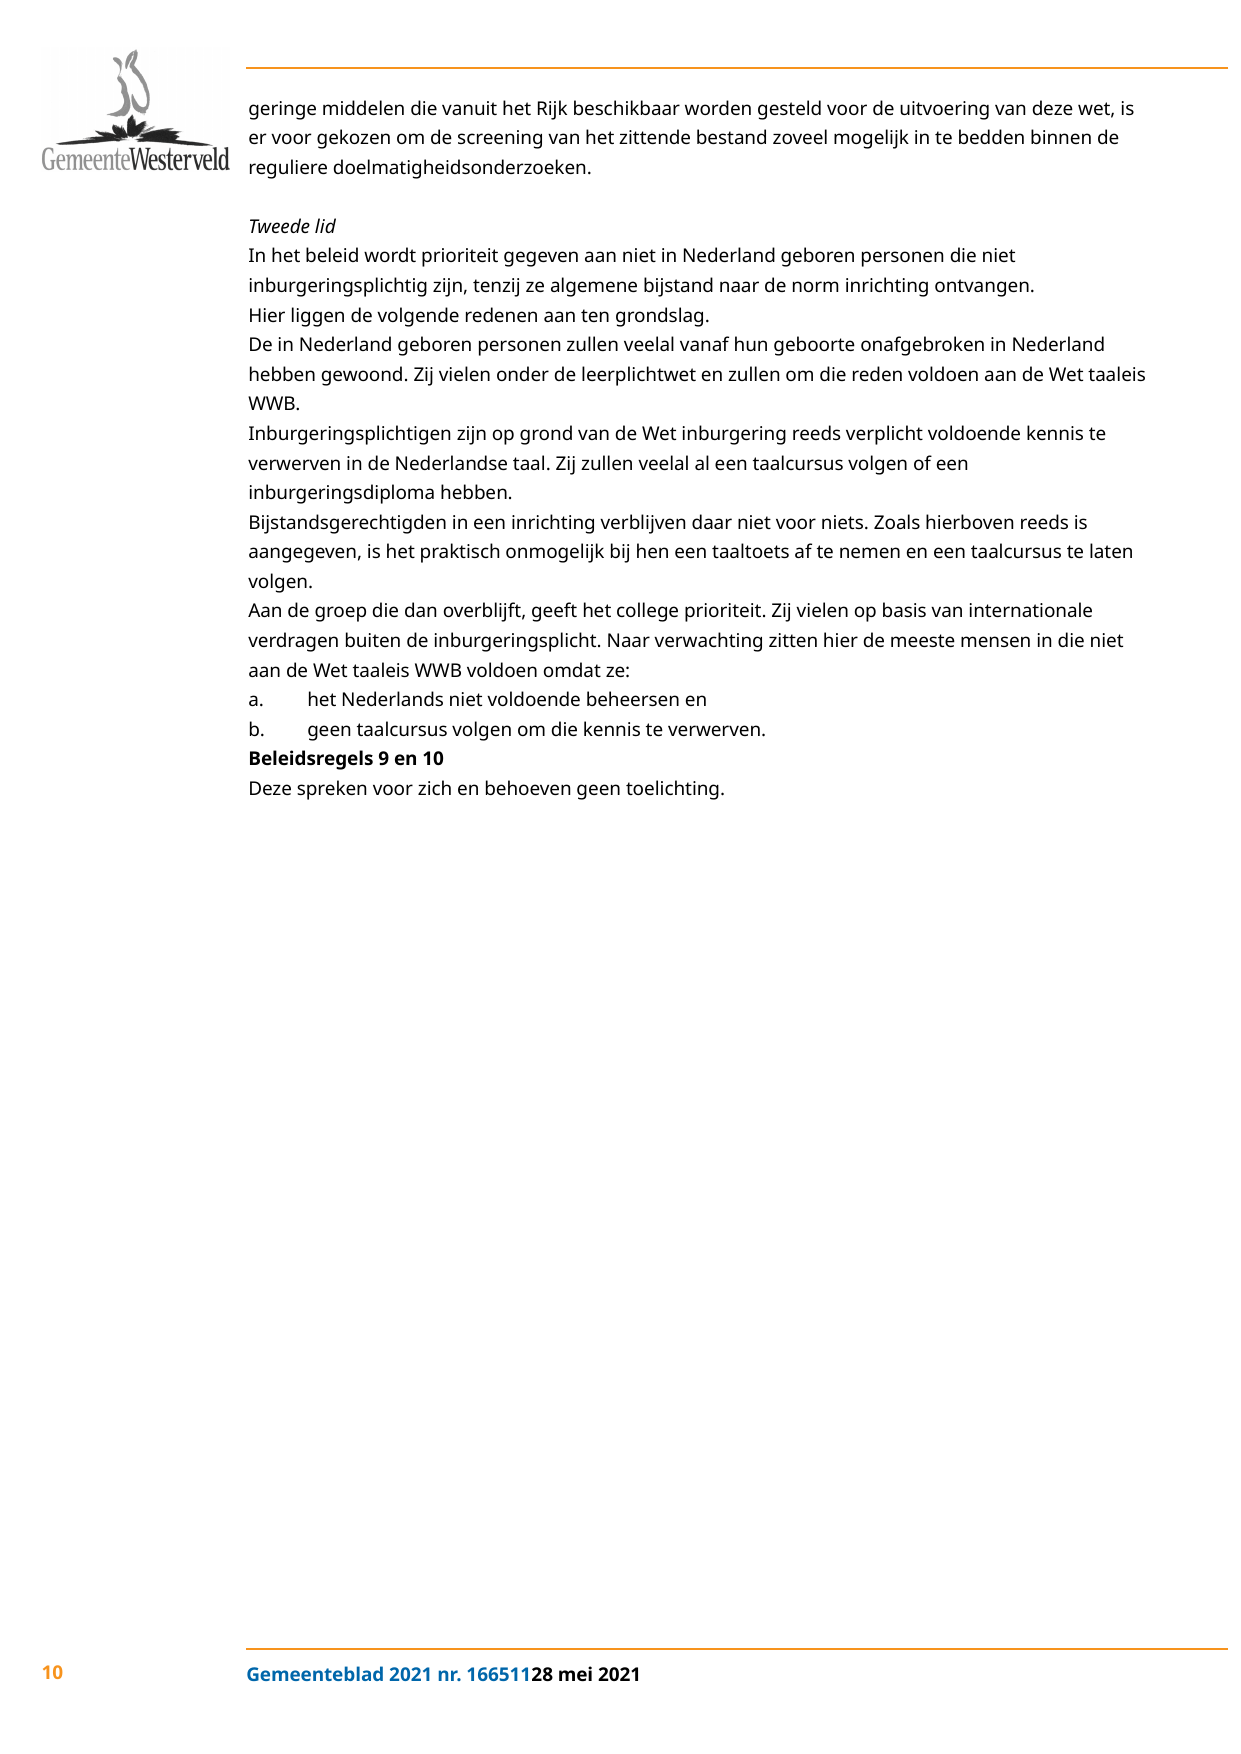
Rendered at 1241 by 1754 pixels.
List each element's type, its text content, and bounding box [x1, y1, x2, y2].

list het Nederlands niet voldoende beheersen en [248, 686, 1152, 712]
text Deze spreken voor zich en behoeven geen toelichting. [248, 775, 1152, 801]
text Beleidsregels 9 en 10 [248, 746, 1152, 771]
text Tweede lid [248, 213, 1152, 239]
picture [41, 47, 231, 172]
text Hier liggen de volgende redenen aan ten grondslag. [248, 302, 1152, 328]
text In het beleid wordt prioriteit gegeven aan niet in Nederland geboren personen die niet inburgeringsplichtig zijn, tenzij ze algemene bijstand naar de norm inrichting ontvangen. [248, 243, 1152, 298]
text Aan de groep die dan overblijft, geeft het college prioriteit. Zij vielen op basis van internationale verdragen buiten de inburgeringsplicht. Naar verwachting zitten hier de meeste mensen in die niet aan de Wet taaleis WWB voldoen omdat ze: [248, 598, 1152, 683]
list geen taalcursus volgen om die kennis te verwerven. [248, 716, 1152, 742]
text De in Nederland geboren personen zullen veelal vanaf hun geboorte onafgebroken in Nederland hebben gewoond. Zij vielen onder de leerplichtwet en zullen om die reden voldoen aan de Wet taaleis WWB. [248, 331, 1152, 416]
text geringe middelen die vanuit het Rijk beschikbaar worden gesteld voor de uitvoering van deze wet, is er voor gekozen om de screening van het zittende bestand zoveel mogelijk in te bedden binnen de reguliere doelmatigheidsonderzoeken. [248, 95, 1152, 180]
text Inburgeringsplichtigen zijn op grond van de Wet inburgering reeds verplicht voldoende kennis te verwerven in de Nederlandse taal. Zij zullen veelal al een taalcursus volgen of een inburgeringsdiploma hebben. [248, 420, 1152, 505]
text Bijstandsgerechtigden in een inrichting verblijven daar niet voor niets. Zoals hierboven reeds is aangegeven, is het praktisch onmogelijk bij hen een taaltoets af te nemen en een taalcursus te laten volgen. [248, 509, 1152, 594]
